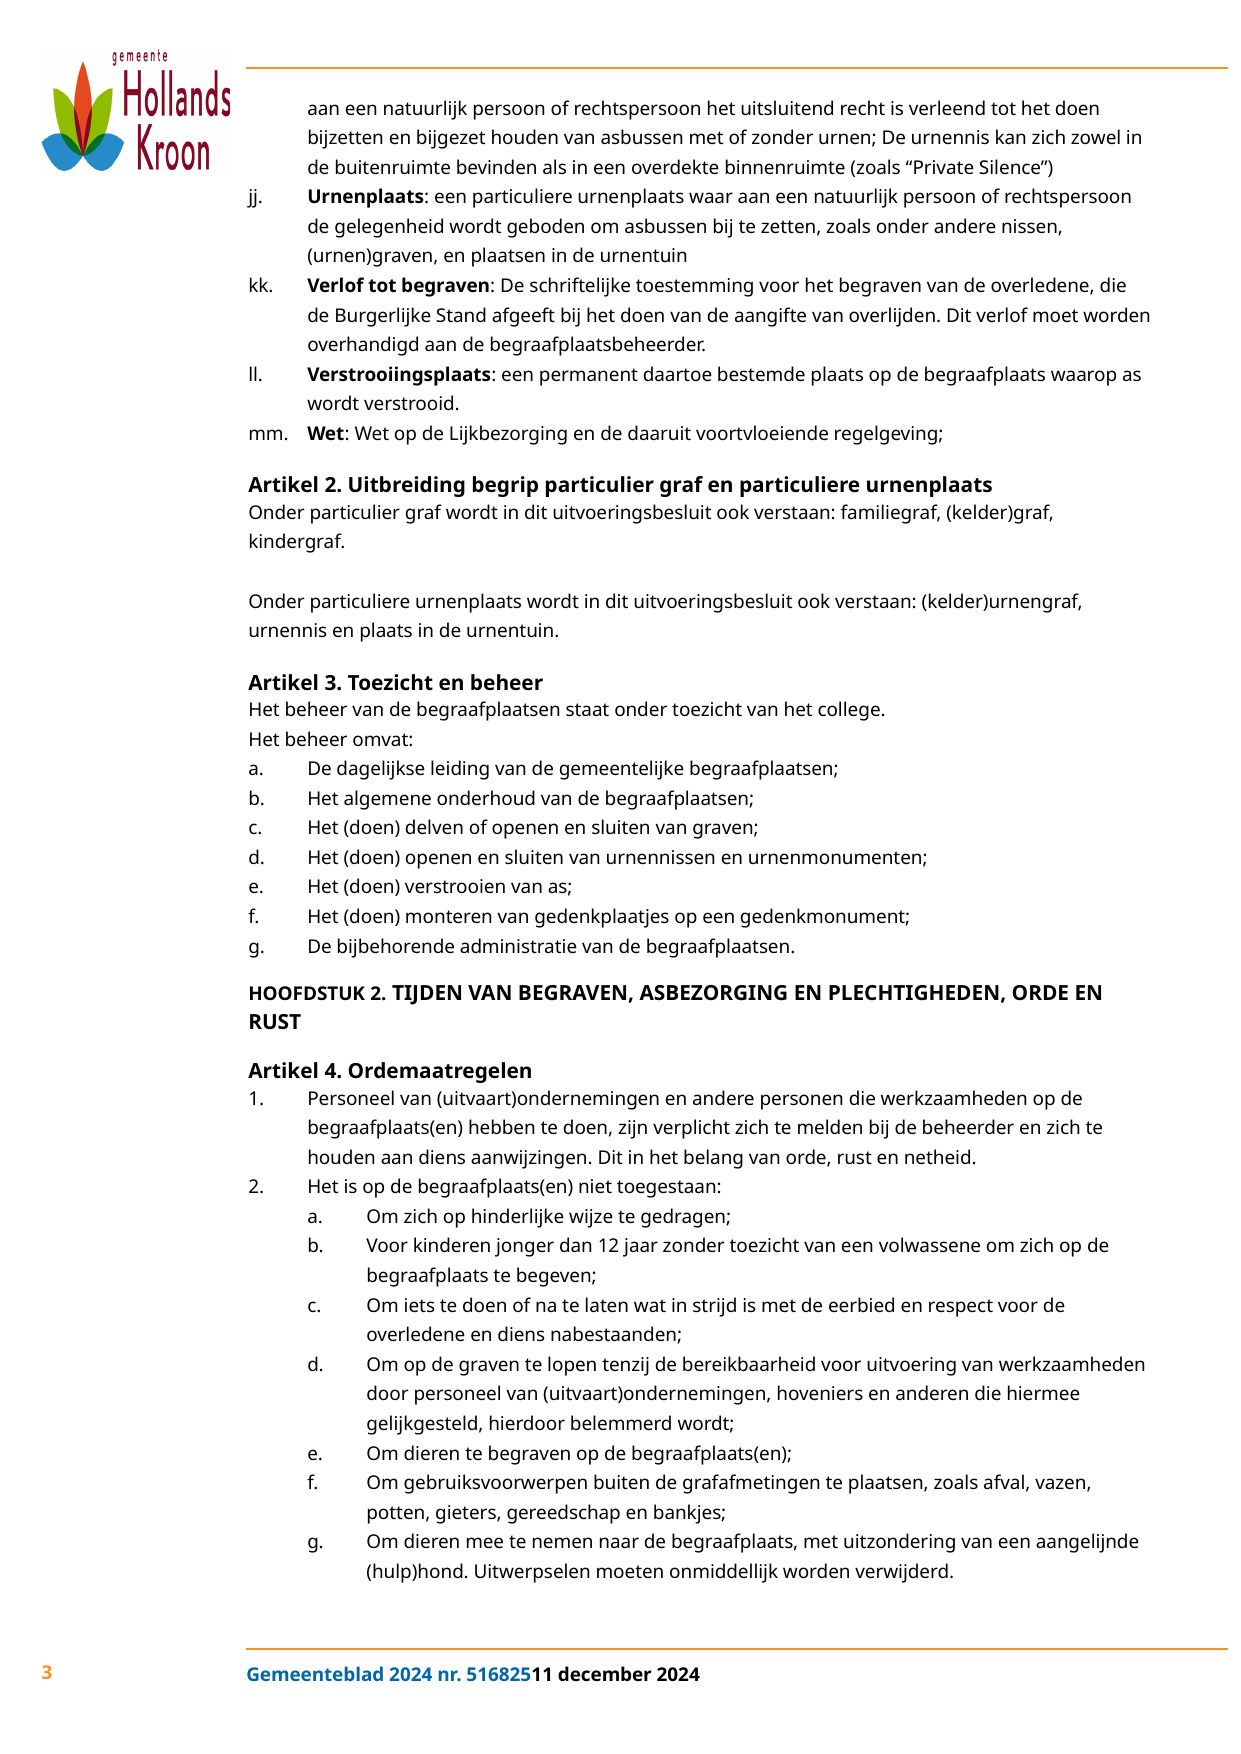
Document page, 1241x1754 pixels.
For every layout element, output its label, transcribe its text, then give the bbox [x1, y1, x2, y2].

list Het (doen) verstrooien van as; [248, 874, 1152, 899]
text HOOFDSTUK 2. TIJDEN VAN BEGRAVEN, ASBEZORGING EN PLECHTIGHEDEN, ORDE EN RUST [248, 978, 1152, 1035]
list De dagelijkse leiding van de gemeentelijke begraafplaatsen; [248, 755, 1152, 781]
list Om iets te doen of na te laten wat in strijd is met de eerbied en respect voor de overledene en diens nabestaanden; [307, 1292, 1152, 1347]
list Het is op de begraafplaats(en) niet toegestaan: [248, 1173, 1152, 1199]
text Artikel 2. Uitbreiding begrip particulier graf en particuliere urnenplaats [248, 471, 1152, 499]
text Onder particulier graf wordt in dit uitvoeringsbesluit ook verstaan: familiegraf, (kelder)graf, kindergraf. [248, 499, 1152, 554]
list Wet: Wet op de Lijkbezorging en de daaruit voortvloeiende regelgeving; [248, 420, 1152, 446]
list Om gebruiksvoorwerpen buiten de grafafmetingen te plaatsen, zoals afval, vazen, potten, gieters, gereedschap en bankjes; [307, 1469, 1152, 1524]
list De bijbehorende administratie van de begraafplaatsen. [248, 933, 1152, 959]
list Om zich op hinderlijke wijze te gedragen; [307, 1203, 1152, 1229]
list Om dieren mee te nemen naar de begraafplaats, met uitzondering van een aangelijnde (hulp)hond. Uitwerpselen moeten onmiddellijk worden verwijderd. [307, 1528, 1152, 1584]
text Artikel 3. Toezicht en beheer [248, 668, 1152, 696]
list Het algemene onderhoud van de begraafplaatsen; [248, 785, 1152, 811]
list Het (doen) delven of openen en sluiten van graven; [248, 814, 1152, 840]
list Het (doen) openen en sluiten van urnennissen en urnenmonumenten; [248, 844, 1152, 870]
list Personeel van (uitvaart)ondernemingen en andere personen die werkzaamheden op de begraafplaats(en) hebben te doen, zijn verplicht zich te melden bij de beheerder en zich te houden aan diens aanwijzingen. Dit in het belang van orde, rust en netheid. [248, 1085, 1152, 1169]
text Het beheer omvat: [248, 726, 1152, 752]
list Om op de graven te lopen tenzij de bereikbaarheid voor uitvoering van werkzaamheden door personeel van (uitvaart)ondernemingen, hoveniers en anderen die hiermee gelijkgesteld, hierdoor belemmerd wordt; [307, 1351, 1152, 1436]
list aan een natuurlijk persoon of rechtspersoon het uitsluitend recht is verleend tot het doen bijzetten en bijgezet houden van asbussen met of zonder urnen; De urnennis kan zich zowel in de buitenruimte bevinden als in een overdekte binnenruimte (zoals “Private Silence”) [248, 95, 1152, 180]
list Het (doen) monteren van gedenkplaatjes op een gedenkmonument; [248, 903, 1152, 929]
list Voor kinderen jonger dan 12 jaar zonder toezicht van een volwassene om zich op de begraafplaats te begeven; [307, 1233, 1152, 1288]
list Verlof tot begraven: De schriftelijke toestemming voor het begraven van de overledene, die de Burgerlijke Stand afgeeft bij het doen van de aangifte van overlijden. Dit verlof moet worden overhandigd aan de begraafplaatsbeheerder. [248, 272, 1152, 357]
list Om dieren te begraven op de begraafplaats(en); [307, 1440, 1152, 1465]
list Verstrooiingsplaats: een permanent daartoe bestemde plaats op de begraafplaats waarop as wordt verstrooid. [248, 361, 1152, 416]
list Urnenplaats: een particuliere urnenplaats waar aan een natuurlijk persoon of rechtspersoon de gelegenheid wordt geboden om asbussen bij te zetten, zoals onder andere nissen, (urnen)graven, en plaatsen in de urnentuin [248, 183, 1152, 268]
text Onder particuliere urnenplaats wordt in dit uitvoeringsbesluit ook verstaan: (kelder)urnengraf, urnennis en plaats in de urnentuin. [248, 588, 1152, 643]
text Artikel 4. Ordemaatregelen [248, 1056, 1152, 1085]
picture [41, 47, 231, 172]
text Het beheer van de begraafplaatsen staat onder toezicht van het college. [248, 696, 1152, 722]
